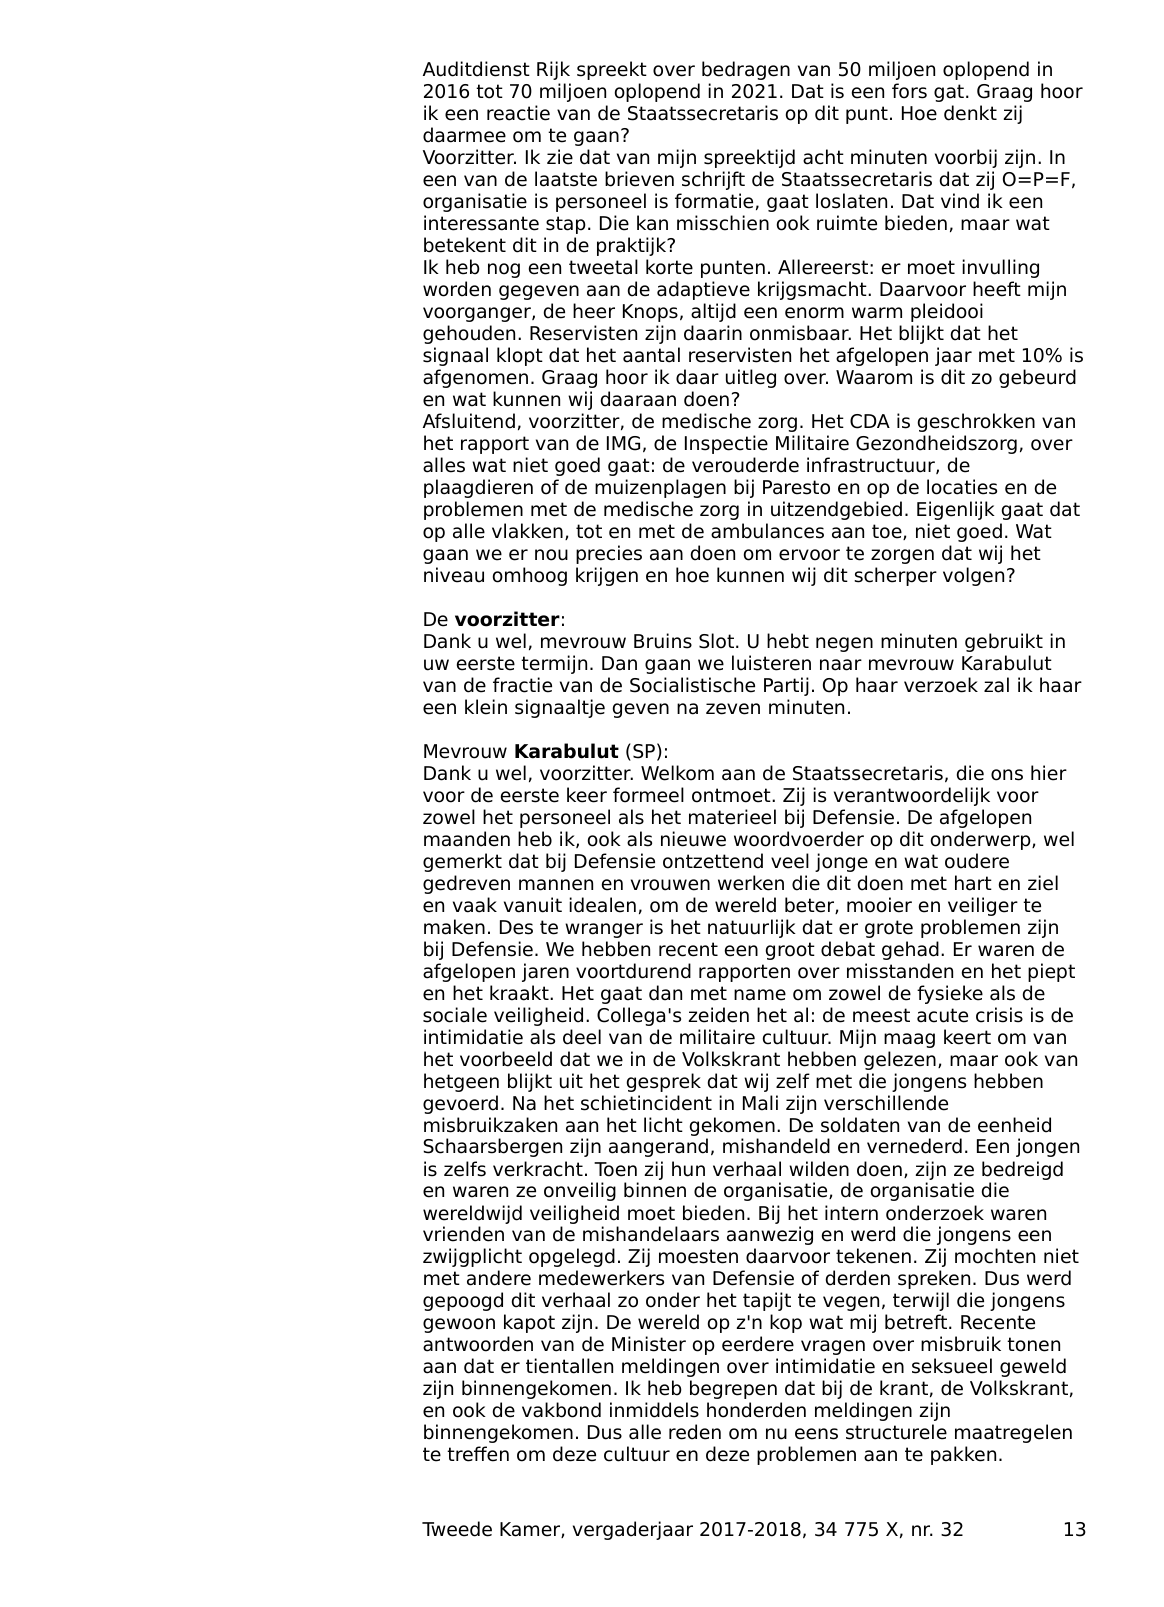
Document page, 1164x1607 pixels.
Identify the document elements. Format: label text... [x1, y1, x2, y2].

text Mevrouw Karabulut (SP): [422, 741, 1087, 763]
text Ik heb nog een tweetal korte punten. Allereerst: er moet invulling worden gegeven aan de adaptieve krijgsmacht. Daarvoor heeft mijn voorganger, de heer Knops, altijd een enorm warm pleidooi gehouden. Reservisten zijn daarin onmisbaar. Het blijkt dat het signaal klopt dat het aantal reservisten het afgelopen jaar met 10% is afgenomen. Graag hoor ik daar uitleg over. Waarom is dit zo gebeurd en wat kunnen wij daaraan doen? [422, 257, 1087, 411]
text Afsluitend, voorzitter, de medische zorg. Het CDA is geschrokken van het rapport van de IMG, de Inspectie Militaire Gezondheidszorg, over alles wat niet goed gaat: de verouderde infrastructuur, de plaagdieren of de muizenplagen bij Paresto en op de locaties en de problemen met de medische zorg in uitzendgebied. Eigenlijk gaat dat op alle vlakken, tot en met de ambulances aan toe, niet goed. Wat gaan we er nou precies aan doen om ervoor te zorgen dat wij het niveau omhoog krijgen en hoe kunnen wij dit scherper volgen? [422, 411, 1087, 587]
text Dank u wel, mevrouw Bruins Slot. U hebt negen minuten gebruikt in uw eerste termijn. Dan gaan we luisteren naar mevrouw Karabulut van de fractie van de Socialistische Partij. Op haar verzoek zal ik haar een klein signaaltje geven na zeven minuten. [422, 631, 1087, 719]
text Voorzitter. Ik zie dat van mijn spreektijd acht minuten voorbij zijn. In een van de laatste brieven schrijft de Staatssecretaris dat zij O=P=F, organisatie is personeel is formatie, gaat loslaten. Dat vind ik een interessante stap. Die kan misschien ook ruimte bieden, maar wat betekent dit in de praktijk? [422, 147, 1087, 257]
text De voorzitter: [422, 609, 1087, 631]
text Auditdienst Rijk spreekt over bedragen van 50 miljoen oplopend in 2016 tot 70 miljoen oplopend in 2021. Dat is een fors gat. Graag hoor ik een reactie van de Staatssecretaris op dit punt. Hoe denkt zij daarmee om te gaan? [422, 59, 1087, 147]
text Dank u wel, voorzitter. Welkom aan de Staatssecretaris, die ons hier voor de eerste keer formeel ontmoet. Zij is verantwoordelijk voor zowel het personeel als het materieel bij Defensie. De afgelopen maanden heb ik, ook als nieuwe woordvoerder op dit onderwerp, wel gemerkt dat bij Defensie ontzettend veel jonge en wat oudere gedreven mannen en vrouwen werken die dit doen met hart en ziel en vaak vanuit idealen, om de wereld beter, mooier en veiliger te maken. Des te wranger is het natuurlijk dat er grote problemen zijn bij Defensie. We hebben recent een groot debat gehad. Er waren de afgelopen jaren voortdurend rapporten over misstanden en het piept en het kraakt. Het gaat dan met name om zowel de fysieke als de sociale veiligheid. Collega's zeiden het al: de meest acute crisis is de intimidatie als deel van de militaire cultuur. Mijn maag keert om van het voorbeeld dat we in de Volkskrant hebben gelezen, maar ook van hetgeen blijkt uit het gesprek dat wij zelf met die jongens hebben gevoerd. Na het schietincident in Mali zijn verschillende misbruikzaken aan het licht gekomen. De soldaten van de eenheid Schaarsbergen zijn aangerand, mishandeld en vernederd. Een jongen is zelfs verkracht. Toen zij hun verhaal wilden doen, zijn ze bedreigd en waren ze onveilig binnen de organisatie, de organisatie die wereldwijd veiligheid moet bieden. Bij het intern onderzoek waren vrienden van de mishandelaars aanwezig en werd die jongens een zwijgplicht opgelegd. Zij moesten daarvoor tekenen. Zij mochten niet met andere medewerkers van Defensie of derden spreken. Dus werd gepoogd dit verhaal zo onder het tapijt te vegen, terwijl die jongens gewoon kapot zijn. De wereld op z'n kop wat mij betreft. Recente antwoorden van de Minister op eerdere vragen over misbruik tonen aan dat er tientallen meldingen over intimidatie en seksueel geweld zijn binnengekomen. Ik heb begrepen dat bij de krant, de Volkskrant, en ook de vakbond inmiddels honderden meldingen zijn binnengekomen. Dus alle reden om nu eens structurele maatregelen te treffen om deze cultuur en deze problemen aan te pakken. [422, 763, 1087, 1466]
